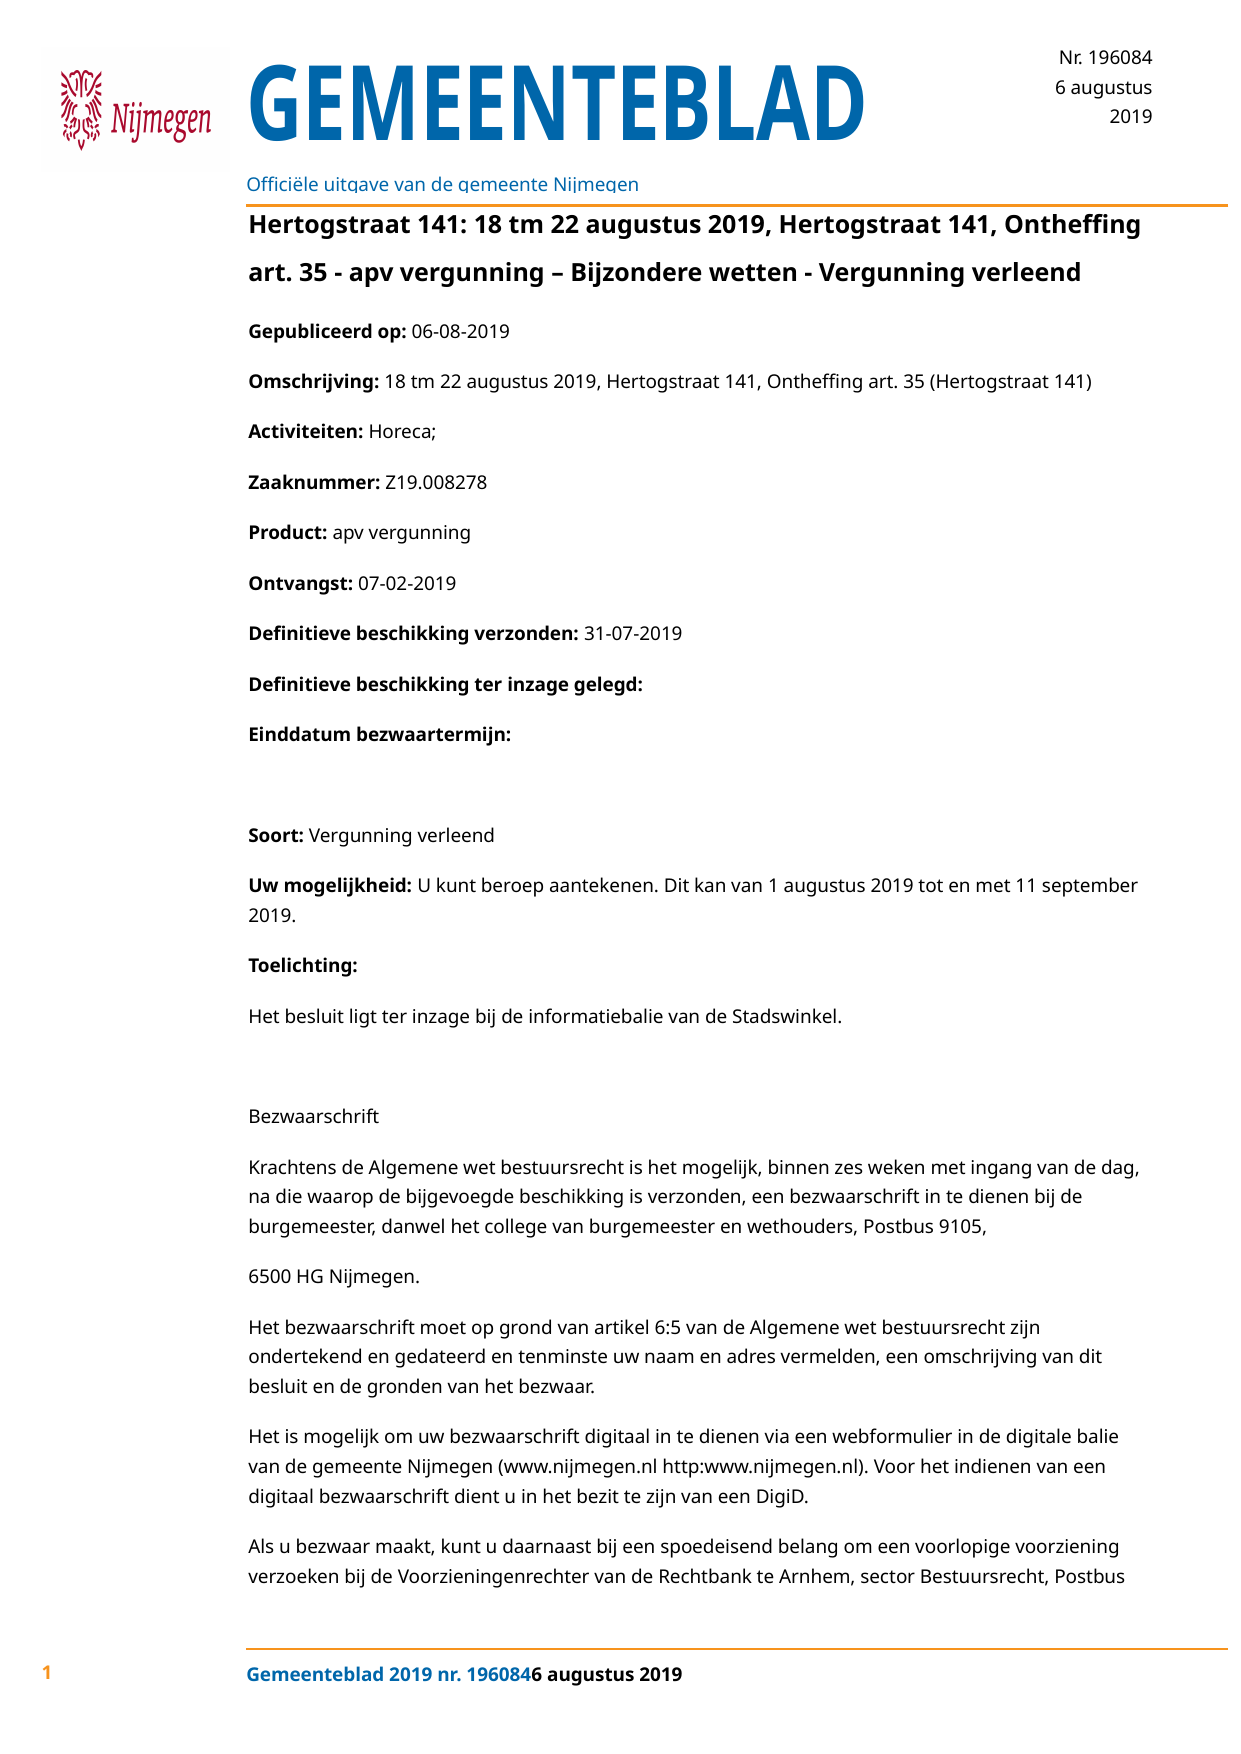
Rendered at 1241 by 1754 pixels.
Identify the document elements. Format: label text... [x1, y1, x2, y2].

text Definitieve beschikking verzonden: 31-07-2019 [248, 620, 1152, 646]
text Product: apv vergunning [248, 519, 1152, 545]
text 6500 HG Nijmegen. [248, 1264, 1152, 1289]
text Omschrijving: 18 tm 22 augustus 2019, Hertogstraat 141, Ontheffing art. 35 (Hertogstraat 141) [248, 368, 1152, 394]
text Uw mogelijkheid: U kunt beroep aantekenen. Dit kan van 1 augustus 2019 tot en met 11 september 2019. [248, 872, 1152, 928]
text Gepubliceerd op: 06-08-2019 [248, 318, 1152, 344]
text Activiteiten: Horeca; [248, 419, 1152, 444]
text Toelichting: [248, 952, 1152, 978]
text Het is mogelijk om uw bezwaarschrift digitaal in te dienen via een webformulier in de digitale balie van de gemeente Nijmegen (www.nijmegen.nl http:www.nijmegen.nl). Voor het indienen van een digitaal bezwaarschrift dient u in het bezit te zijn van een DigiD. [248, 1424, 1152, 1509]
text Einddatum bezwaartermijn: [248, 721, 1152, 747]
picture [41, 47, 231, 172]
text Soort: Vergunning verleend [248, 822, 1152, 848]
text Zaaknummer: Z19.008278 [248, 469, 1152, 495]
text Het besluit ligt ter inzage bij de informatiebalie van de Stadswinkel. [248, 1003, 1152, 1029]
text Als u bezwaar maakt, kunt u daarnaast bij een spoedeisend belang om een voorlopige voorziening verzoeken bij de Voorzieningenrechter van de Rechtbank te Arnhem, sector Bestuursrecht, Postbus [248, 1533, 1152, 1589]
text Ontvangst: 07-02-2019 [248, 570, 1152, 596]
text Het bezwaarschrift moet op grond van artikel 6:5 van de Algemene wet bestuursrecht zijn ondertekend en gedateerd en tenminste uw naam en adres vermelden, een omschrijving van dit besluit en de gronden van het bezwaar. [248, 1314, 1152, 1399]
text Krachtens de Algemene wet bestuursrecht is het mogelijk, binnen zes weken met ingang van de dag, na die waarop de bijgevoegde beschikking is verzonden, een bezwaarschrift in te dienen bij de burgemeester, danwel het college van burgemeester en wethouders, Postbus 9105, [248, 1154, 1152, 1239]
text Hertogstraat 141: 18 tm 22 augustus 2019, Hertogstraat 141, Ontheffing art. 35 - apv vergunning – Bijzondere wetten - Vergunning verleend [248, 207, 1152, 288]
text Definitieve beschikking ter inzage gelegd: [248, 671, 1152, 697]
text Bezwaarschrift [248, 1104, 1152, 1129]
